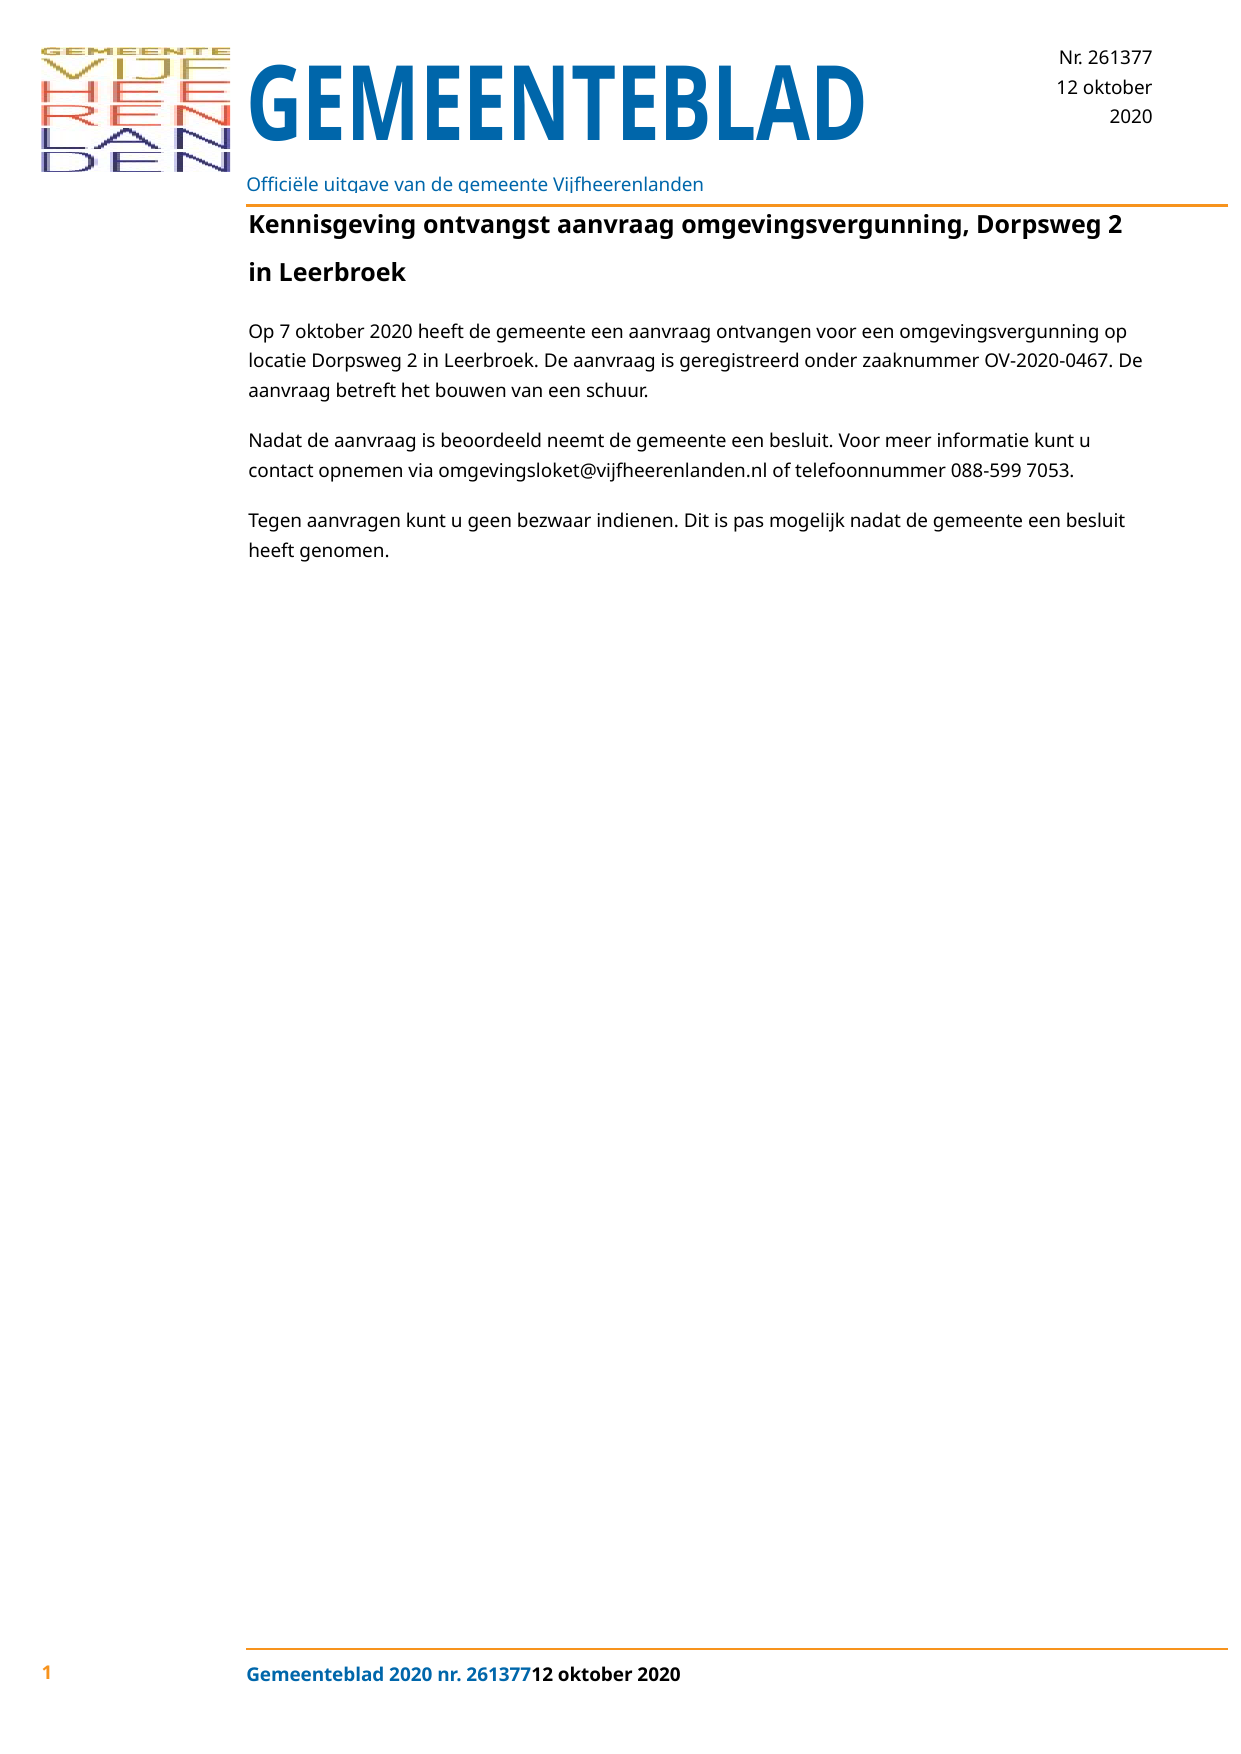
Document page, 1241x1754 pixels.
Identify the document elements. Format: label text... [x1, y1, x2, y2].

text Nadat de aanvraag is beoordeeld neemt de gemeente een besluit. Voor meer informatie kunt u contact opnemen via omgevingsloket@vijfheerenlanden.nl of telefoonnummer 088-599 7053. [248, 427, 1152, 483]
picture [41, 47, 231, 172]
text Op 7 oktober 2020 heeft de gemeente een aanvraag ontvangen voor een omgevingsvergunning op locatie Dorpsweg 2 in Leerbroek. De aanvraag is geregistreerd onder zaaknummer OV-2020-0467. De aanvraag betreft het bouwen van een schuur. [248, 318, 1152, 403]
text Kennisgeving ontvangst aanvraag omgevingsvergunning, Dorpsweg 2 in Leerbroek [248, 207, 1152, 288]
text Tegen aanvragen kunt u geen bezwaar indienen. Dit is pas mogelijk nadat de gemeente een besluit heeft genomen. [248, 507, 1152, 563]
